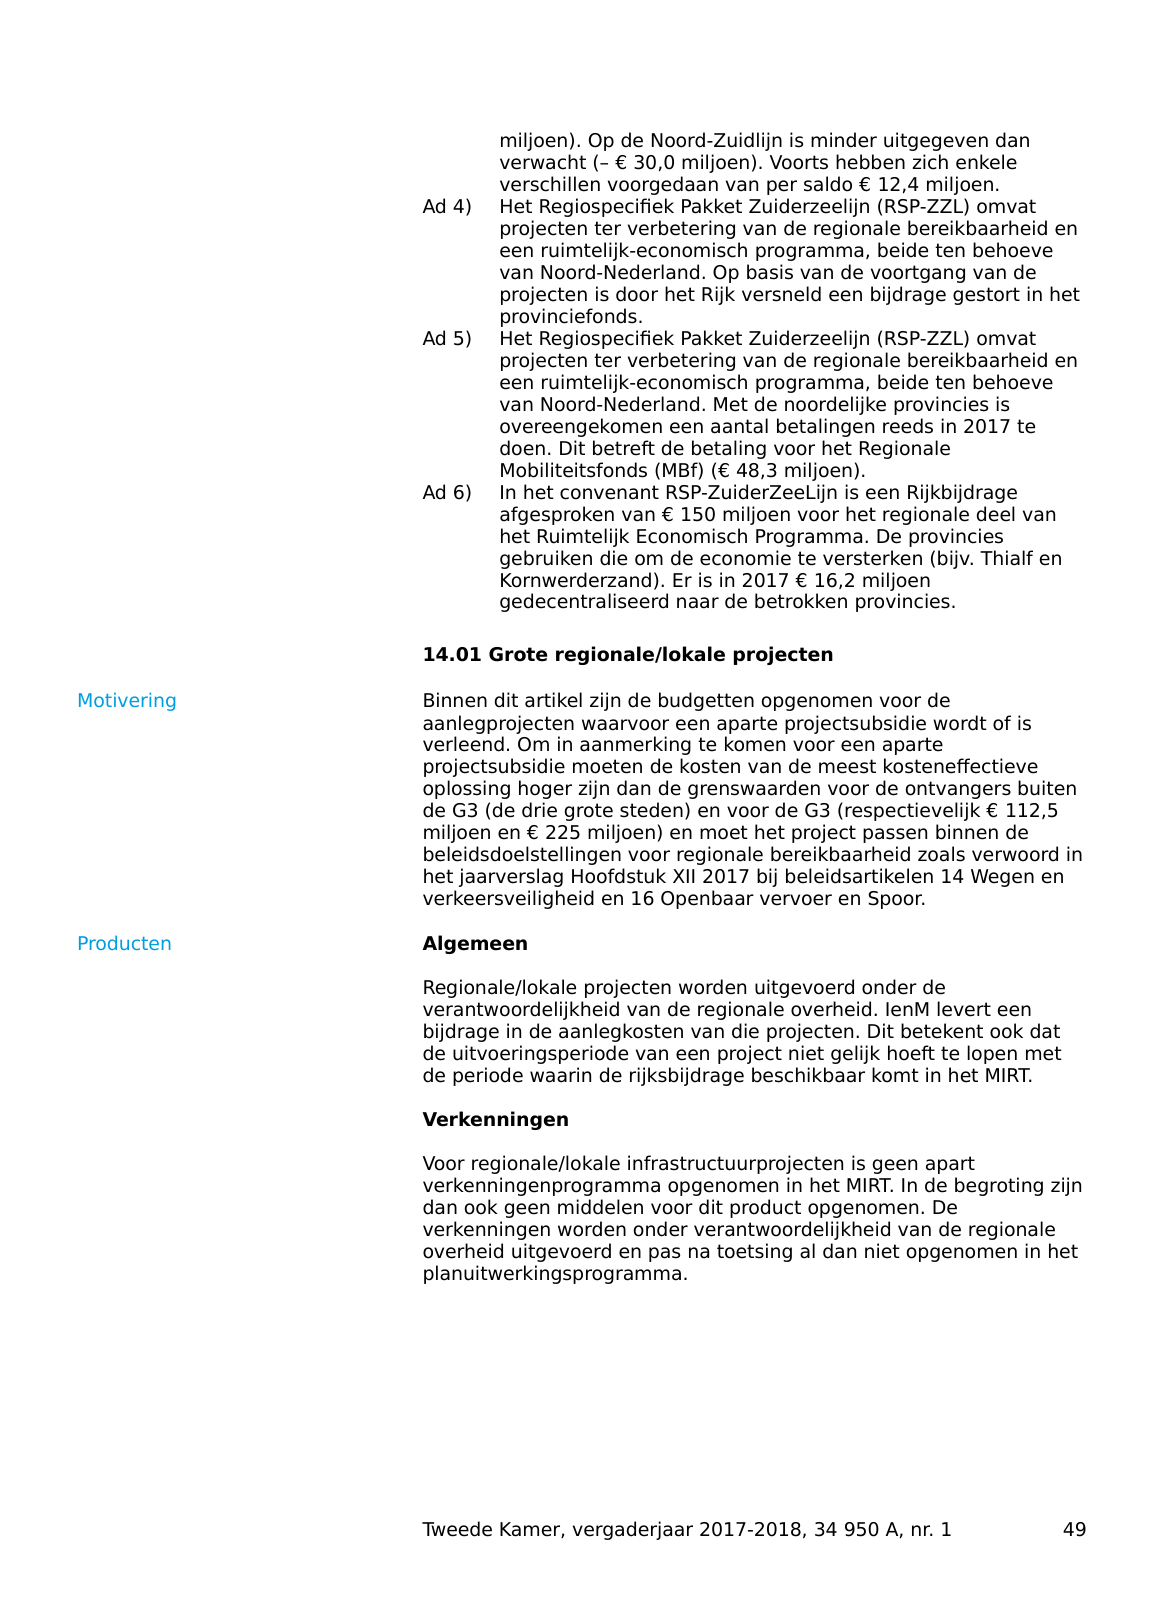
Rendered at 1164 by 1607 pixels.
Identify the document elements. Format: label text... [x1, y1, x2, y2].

text Motivering [77, 690, 399, 712]
text Ad 4) Het Regiospecifiek Pakket Zuiderzeelijn (RSP-ZZL) omvat projecten ter verbetering van de regionale bereikbaarheid en een ruimtelijk-economisch programma, beide ten behoeve van Noord-Nederland. Op basis van de voortgang van de projecten is door het Rijk versneld een bijdrage gestort in het provinciefonds. [422, 196, 1087, 328]
text miljoen). Op de Noord-Zuidlijn is minder uitgegeven dan verwacht (– € 30,0 miljoen). Voorts hebben zich enkele verschillen voorgedaan van per saldo € 12,4 miljoen. [422, 130, 1087, 196]
text Voor regionale/lokale infrastructuurprojecten is geen apart verkenningenprogramma opgenomen in het MIRT. In de begroting zijn dan ook geen middelen voor dit product opgenomen. De verkenningen worden onder verantwoordelijkheid van de regionale overheid uitgevoerd en pas na toetsing al dan niet opgenomen in het planuitwerkingsprogramma. [422, 1153, 1087, 1285]
text Regionale/lokale projecten worden uitgevoerd onder de verantwoordelijkheid van de regionale overheid. IenM levert een bijdrage in de aanlegkosten van die projecten. Dit betekent ook dat de uitvoeringsperiode van een project niet gelijk hoeft te lopen met de periode waarin de rijksbijdrage beschikbaar komt in het MIRT. [422, 977, 1087, 1086]
text Ad 5) Het Regiospecifiek Pakket Zuiderzeelijn (RSP-ZZL) omvat projecten ter verbetering van de regionale bereikbaarheid en een ruimtelijk-economisch programma, beide ten behoeve van Noord-Nederland. Met de noordelijke provincies is overeengekomen een aantal betalingen reeds in 2017 te doen. Dit betreft de betaling voor het Regionale Mobiliteitsfonds (MBf) (€ 48,3 miljoen). [422, 328, 1087, 482]
subtitle Algemeen [422, 932, 1087, 954]
text Binnen dit artikel zijn de budgetten opgenomen voor de aanlegprojecten waarvoor een aparte projectsubsidie wordt of is verleend. Om in aanmerking te komen voor een aparte projectsubsidie moeten de kosten van de meest kosteneffectieve oplossing hoger zijn dan de grenswaarden voor de ontvangers buiten de G3 (de drie grote steden) en voor de G3 (respectievelijk € 112,5 miljoen en € 225 miljoen) en moet het project passen binnen de beleidsdoelstellingen voor regionale bereikbaarheid zoals verwoord in het jaarverslag Hoofdstuk XII 2017 bij beleidsartikelen 14 Wegen en verkeersveiligheid en 16 Openbaar vervoer en Spoor. [422, 690, 1087, 910]
subtitle 14.01 Grote regionale/lokale projecten [422, 643, 1087, 665]
subtitle [77, 954, 399, 962]
text Producten [77, 932, 399, 954]
text Ad 6) In het convenant RSP-ZuiderZeeLijn is een Rijkbijdrage afgesproken van € 150 miljoen voor het regionale deel van het Ruimtelijk Economisch Programma. De provincies gebruiken die om de economie te versterken (bijv. Thialf en Kornwerderzand). Er is in 2017 € 16,2 miljoen gedecentraliseerd naar de betrokken provincies. [422, 482, 1087, 613]
subtitle Verkenningen [422, 1109, 1087, 1131]
